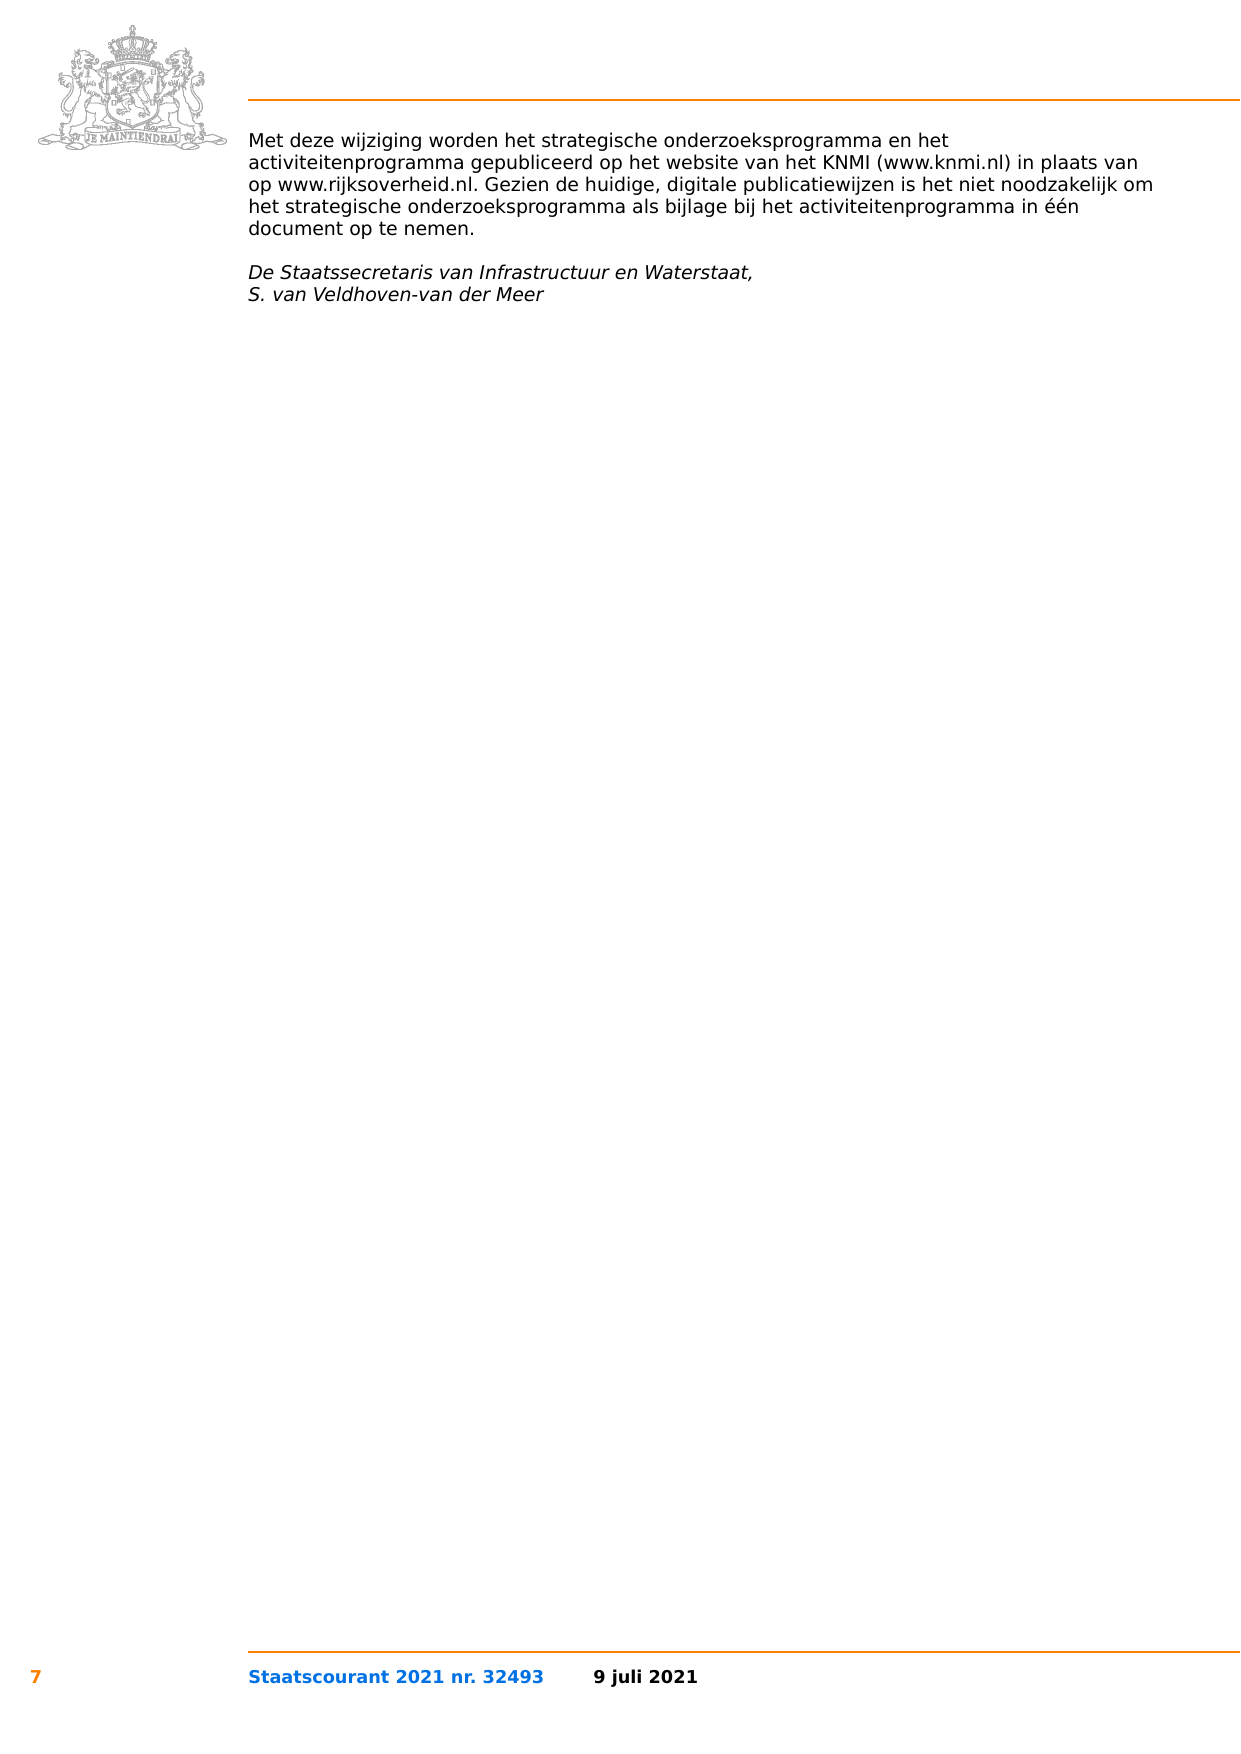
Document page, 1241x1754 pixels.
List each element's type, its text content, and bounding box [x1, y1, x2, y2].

text De Staatssecretaris van Infrastructuur en Waterstaat, S. van Veldhoven-van der Meer [248, 262, 1163, 306]
picture [38, 25, 227, 150]
text Met deze wijziging worden het strategische onderzoeksprogramma en het activiteitenprogramma gepubliceerd op het website van het KNMI (www.knmi.nl) in plaats van op www.rijksoverheid.nl. Gezien de huidige, digitale publicatiewijzen is het niet noodzakelijk om het strategische onderzoeksprogramma als bijlage bij het activiteitenprogramma in één document op te nemen. [248, 130, 1163, 240]
